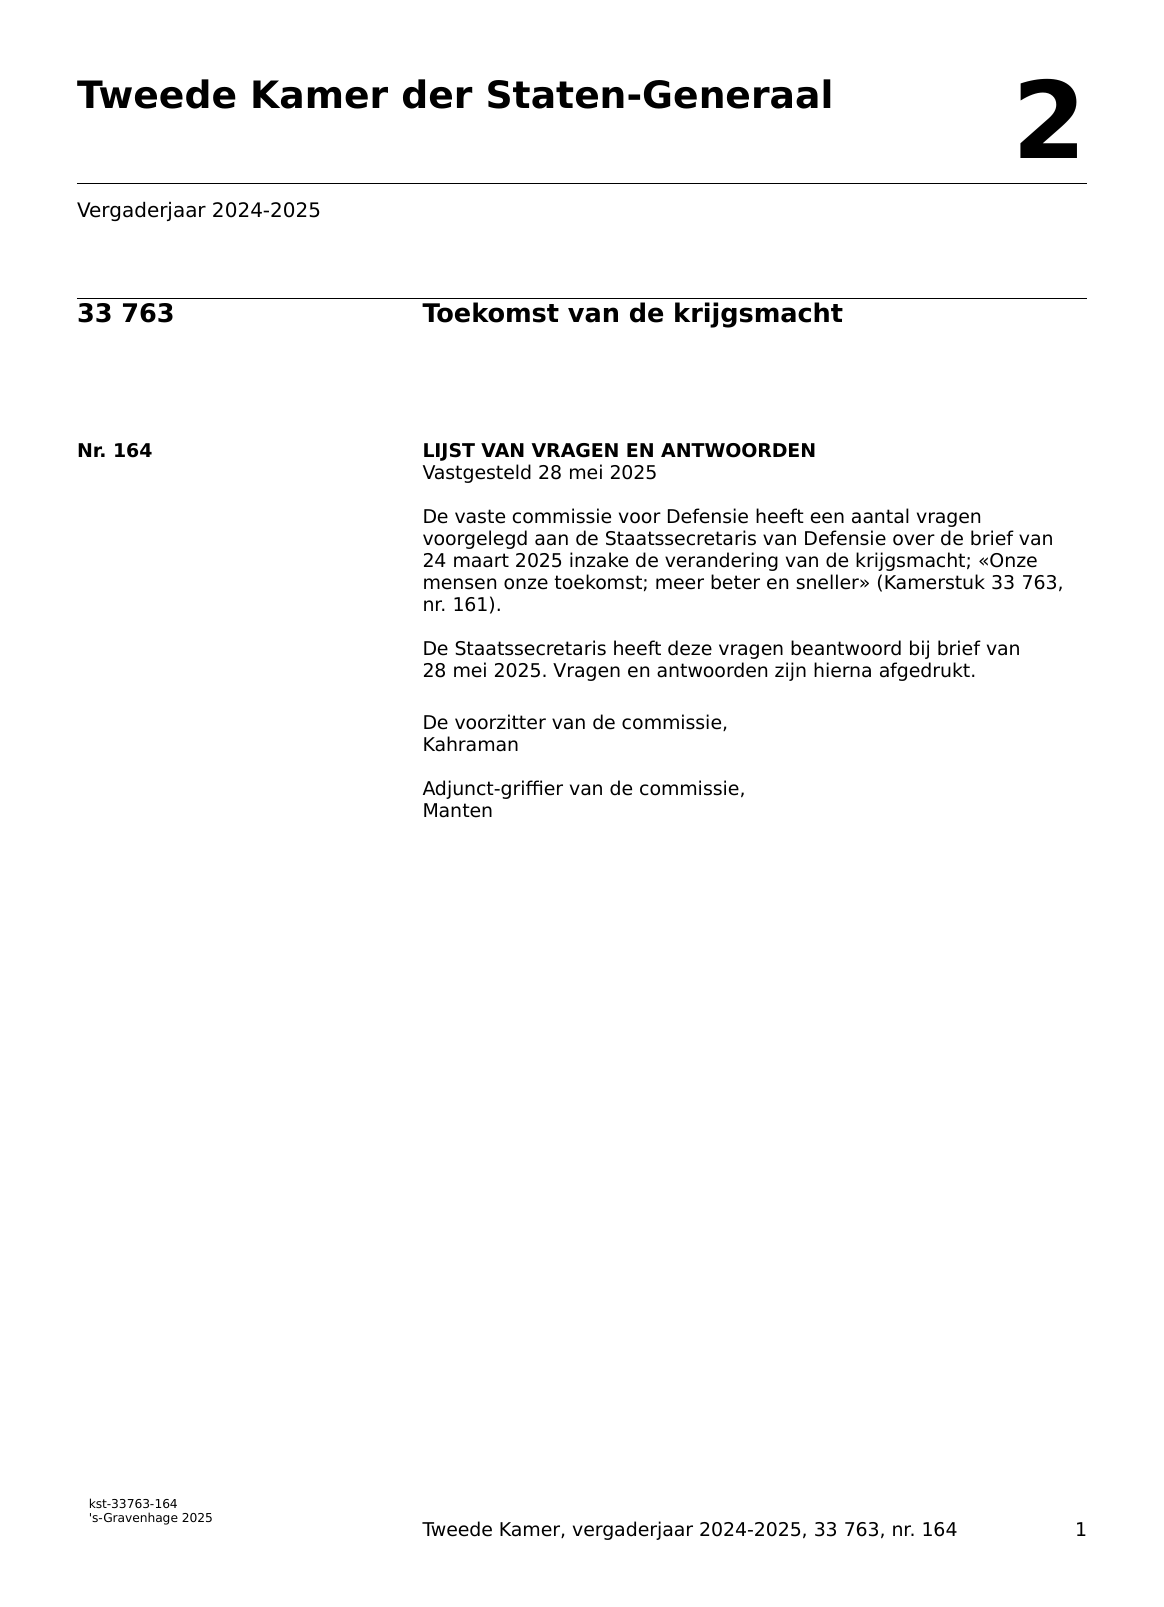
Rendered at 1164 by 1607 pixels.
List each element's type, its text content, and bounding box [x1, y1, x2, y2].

text De Staatssecretaris heeft deze vragen beantwoord bij brief van 28 mei 2025. Vragen en antwoorden zijn hierna afgedrukt. [422, 638, 1087, 682]
subtitle 33 763 Toekomst van de krijgsmacht [77, 299, 1087, 329]
text De voorzitter van de commissie, Kahraman [422, 712, 1087, 756]
text Adjunct-griffier van de commissie, Manten [422, 778, 1087, 822]
text 's-Gravenhage 2025 [88, 1511, 323, 1525]
text kst-33763-164 [88, 1497, 323, 1511]
text De vaste commissie voor Defensie heeft een aantal vragen voorgelegd aan de Staatssecretaris van Defensie over de brief van 24 maart 2025 inzake de verandering van de krijgsmacht; «Onze mensen onze toekomst; meer beter en sneller» (Kamerstuk 33 763, nr. 161). [422, 506, 1087, 616]
text Vastgesteld 28 mei 2025 [422, 462, 1087, 484]
table_header 2 [886, 59, 1087, 183]
table_cell Vergaderjaar 2024-2025 [77, 184, 1087, 298]
table_header Tweede Kamer der Staten-Generaal [77, 59, 886, 183]
subtitle Nr. 164 LIJST VAN VRAGEN EN ANTWOORDEN [77, 440, 1087, 462]
